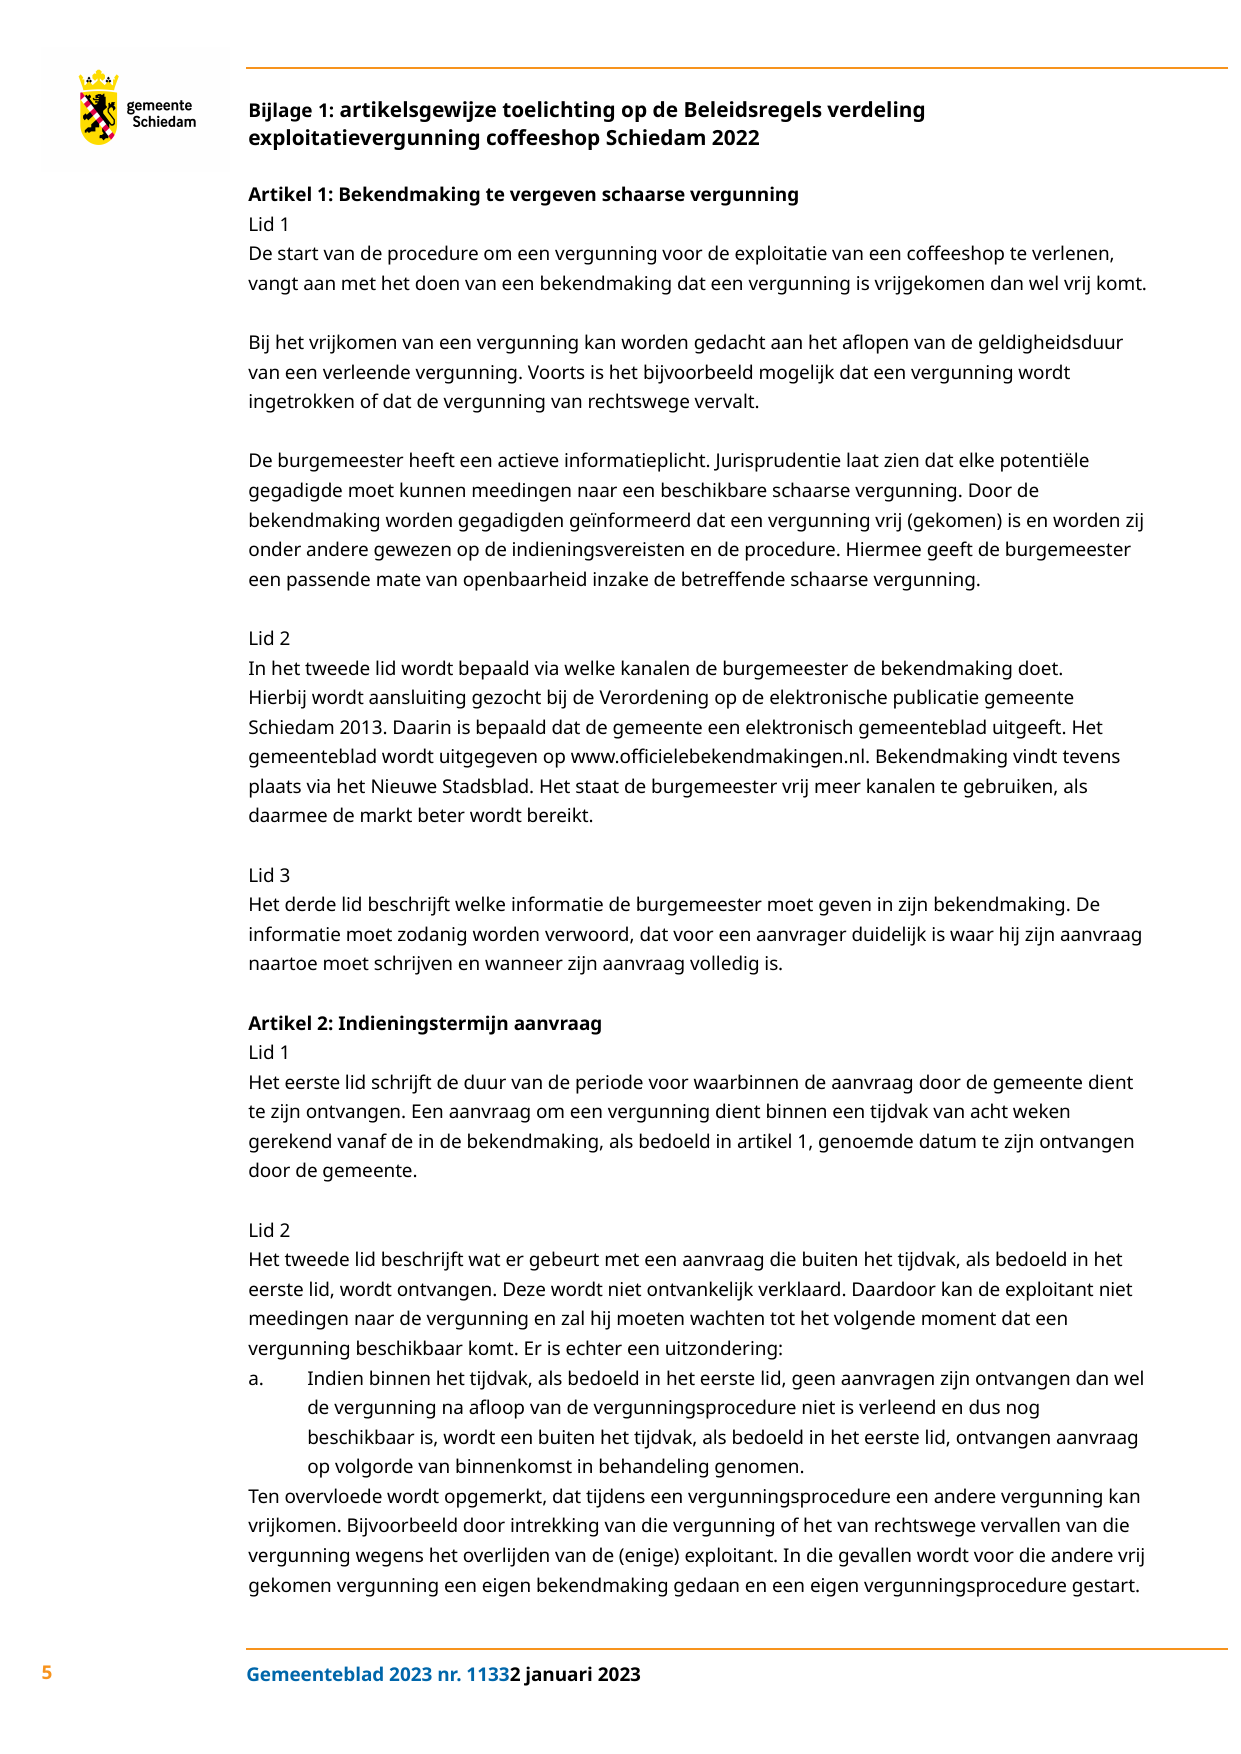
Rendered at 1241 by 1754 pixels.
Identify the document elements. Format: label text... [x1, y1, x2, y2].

text In het tweede lid wordt bepaald via welke kanalen de burgemeester de bekendmaking doet. [248, 655, 1152, 680]
text Bij het vrijkomen van een vergunning kan worden gedacht aan het aflopen van de geldigheidsduur van een verleende vergunning. Voorts is het bijvoorbeeld mogelijk dat een vergunning wordt ingetrokken of dat de vergunning van rechtswege vervalt. [248, 329, 1152, 414]
text De burgemeester heeft een actieve informatieplicht. Jurisprudentie laat zien dat elke potentiële gegadigde moet kunnen meedingen naar een beschikbare schaarse vergunning. Door de bekendmaking worden gegadigden geïnformeerd dat een vergunning vrij (gekomen) is en worden zij onder andere gewezen op de indieningsvereisten en de procedure. Hiermee geeft de burgemeester een passende mate van openbaarheid inzake de betreffende schaarse vergunning. [248, 448, 1152, 592]
text De start van de procedure om een vergunning voor de exploitatie van een coffeeshop te verlenen, vangt aan met het doen van een bekendmaking dat een vergunning is vrijgekomen dan wel vrij komt. [248, 241, 1152, 296]
text Ten overvloede wordt opgemerkt, dat tijdens een vergunningsprocedure een andere vergunning kan vrijkomen. Bijvoorbeeld door intrekking van die vergunning of het van rechtswege vervallen van die vergunning wegens het overlijden van de (enige) exploitant. In die gevallen wordt voor die andere vrij gekomen vergunning een eigen bekendmaking gedaan en een eigen vergunningsprocedure gestart. [248, 1483, 1152, 1597]
text Het derde lid beschrijft welke informatie de burgemeester moet geven in zijn bekendmaking. De informatie moet zodanig worden verwoord, dat voor een aanvrager duidelijk is waar hij zijn aanvraag naartoe moet schrijven en wanneer zijn aanvraag volledig is. [248, 891, 1152, 976]
text Artikel 1: Bekendmaking te vergeven schaarse vergunning [248, 181, 1152, 207]
text Lid 1 [248, 1039, 1152, 1065]
text Hierbij wordt aansluiting gezocht bij de Verordening op de elektronische publicatie gemeente Schiedam 2013. Daarin is bepaald dat de gemeente een elektronisch gemeenteblad uitgeeft. Het gemeenteblad wordt uitgegeven op www.officielebekendmakingen.nl. Bekendmaking vindt tevens plaats via het Nieuwe Stadsblad. Het staat de burgemeester vrij meer kanalen te gebruiken, als daarmee de markt beter wordt bereikt. [248, 684, 1152, 828]
text Lid 3 [248, 862, 1152, 887]
text Lid 1 [248, 211, 1152, 237]
text Het tweede lid beschrijft wat er gebeurt met een aanvraag die buiten het tijdvak, als bedoeld in het eerste lid, wordt ontvangen. Deze wordt niet ontvankelijk verklaard. Daardoor kan de exploitant niet meedingen naar de vergunning en zal hij moeten wachten tot het volgende moment dat een vergunning beschikbaar komt. Er is echter een uitzondering: [248, 1246, 1152, 1361]
text Lid 2 [248, 625, 1152, 651]
text Artikel 2: Indieningstermijn aanvraag [248, 1010, 1152, 1035]
text Lid 2 [248, 1217, 1152, 1242]
text Het eerste lid schrijft de duur van de periode voor waarbinnen de aanvraag door de gemeente dient te zijn ontvangen. Een aanvraag om een vergunning dient binnen een tijdvak van acht weken gerekend vanaf de in de bekendmaking, als bedoeld in artikel 1, genoemde datum te zijn ontvangen door de gemeente. [248, 1069, 1152, 1183]
text Bijlage 1: artikelsgewijze toelichting op de Beleidsregels verdeling exploitatievergunning coffeeshop Schiedam 2022 [248, 95, 1152, 152]
picture [41, 47, 231, 172]
list Indien binnen het tijdvak, als bedoeld in het eerste lid, geen aanvragen zijn ontvangen dan wel de vergunning na afloop van de vergunningsprocedure niet is verleend en dus nog beschikbaar is, wordt een buiten het tijdvak, als bedoeld in het eerste lid, ontvangen aanvraag op volgorde van binnenkomst in behandeling genomen. [248, 1365, 1152, 1479]
